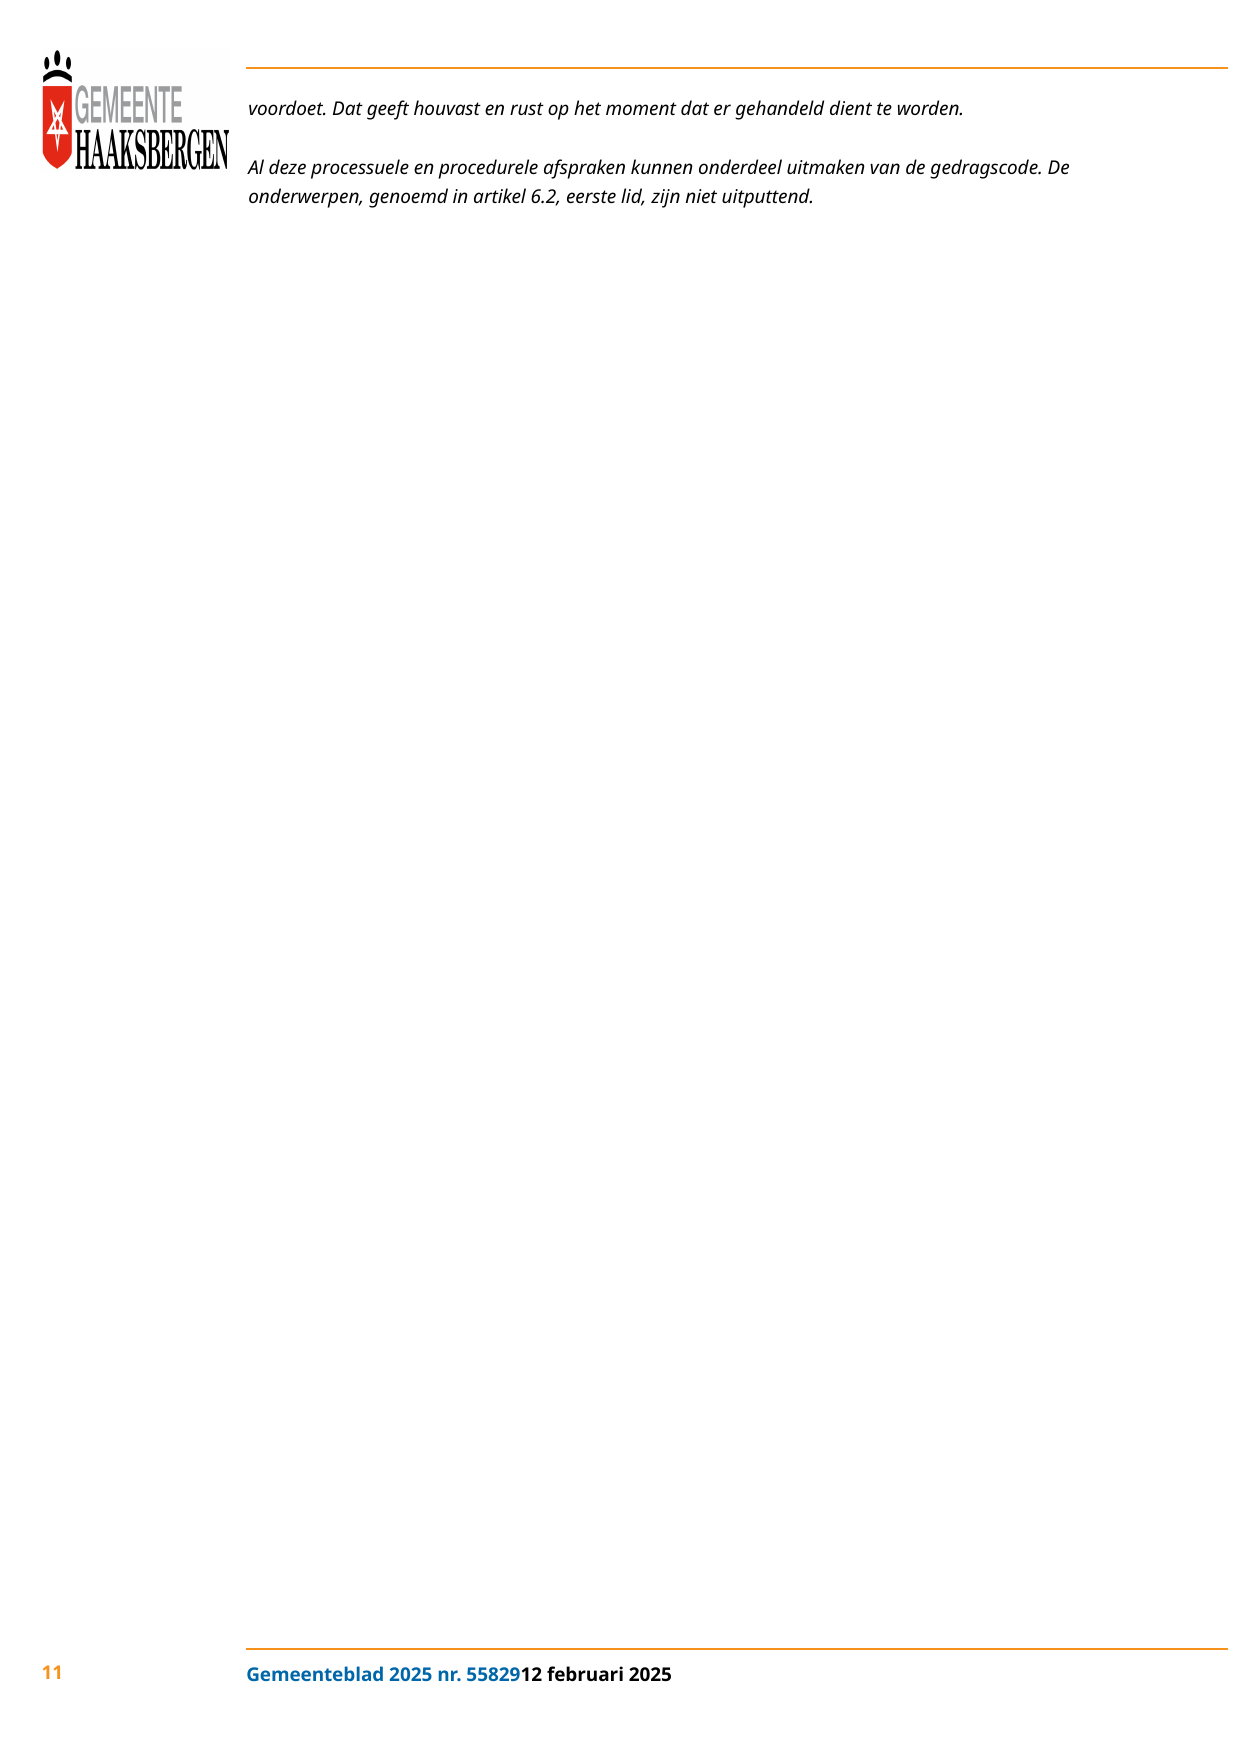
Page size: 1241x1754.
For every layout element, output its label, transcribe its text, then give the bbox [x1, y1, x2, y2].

picture [41, 47, 231, 172]
text voordoet. Dat geeft houvast en rust op het moment dat er gehandeld dient te worden. [248, 95, 1152, 121]
text Al deze processuele en procedurele afspraken kunnen onderdeel uitmaken van de gedragscode. De onderwerpen, genoemd in artikel 6.2, eerste lid, zijn niet uitputtend. [248, 154, 1152, 209]
